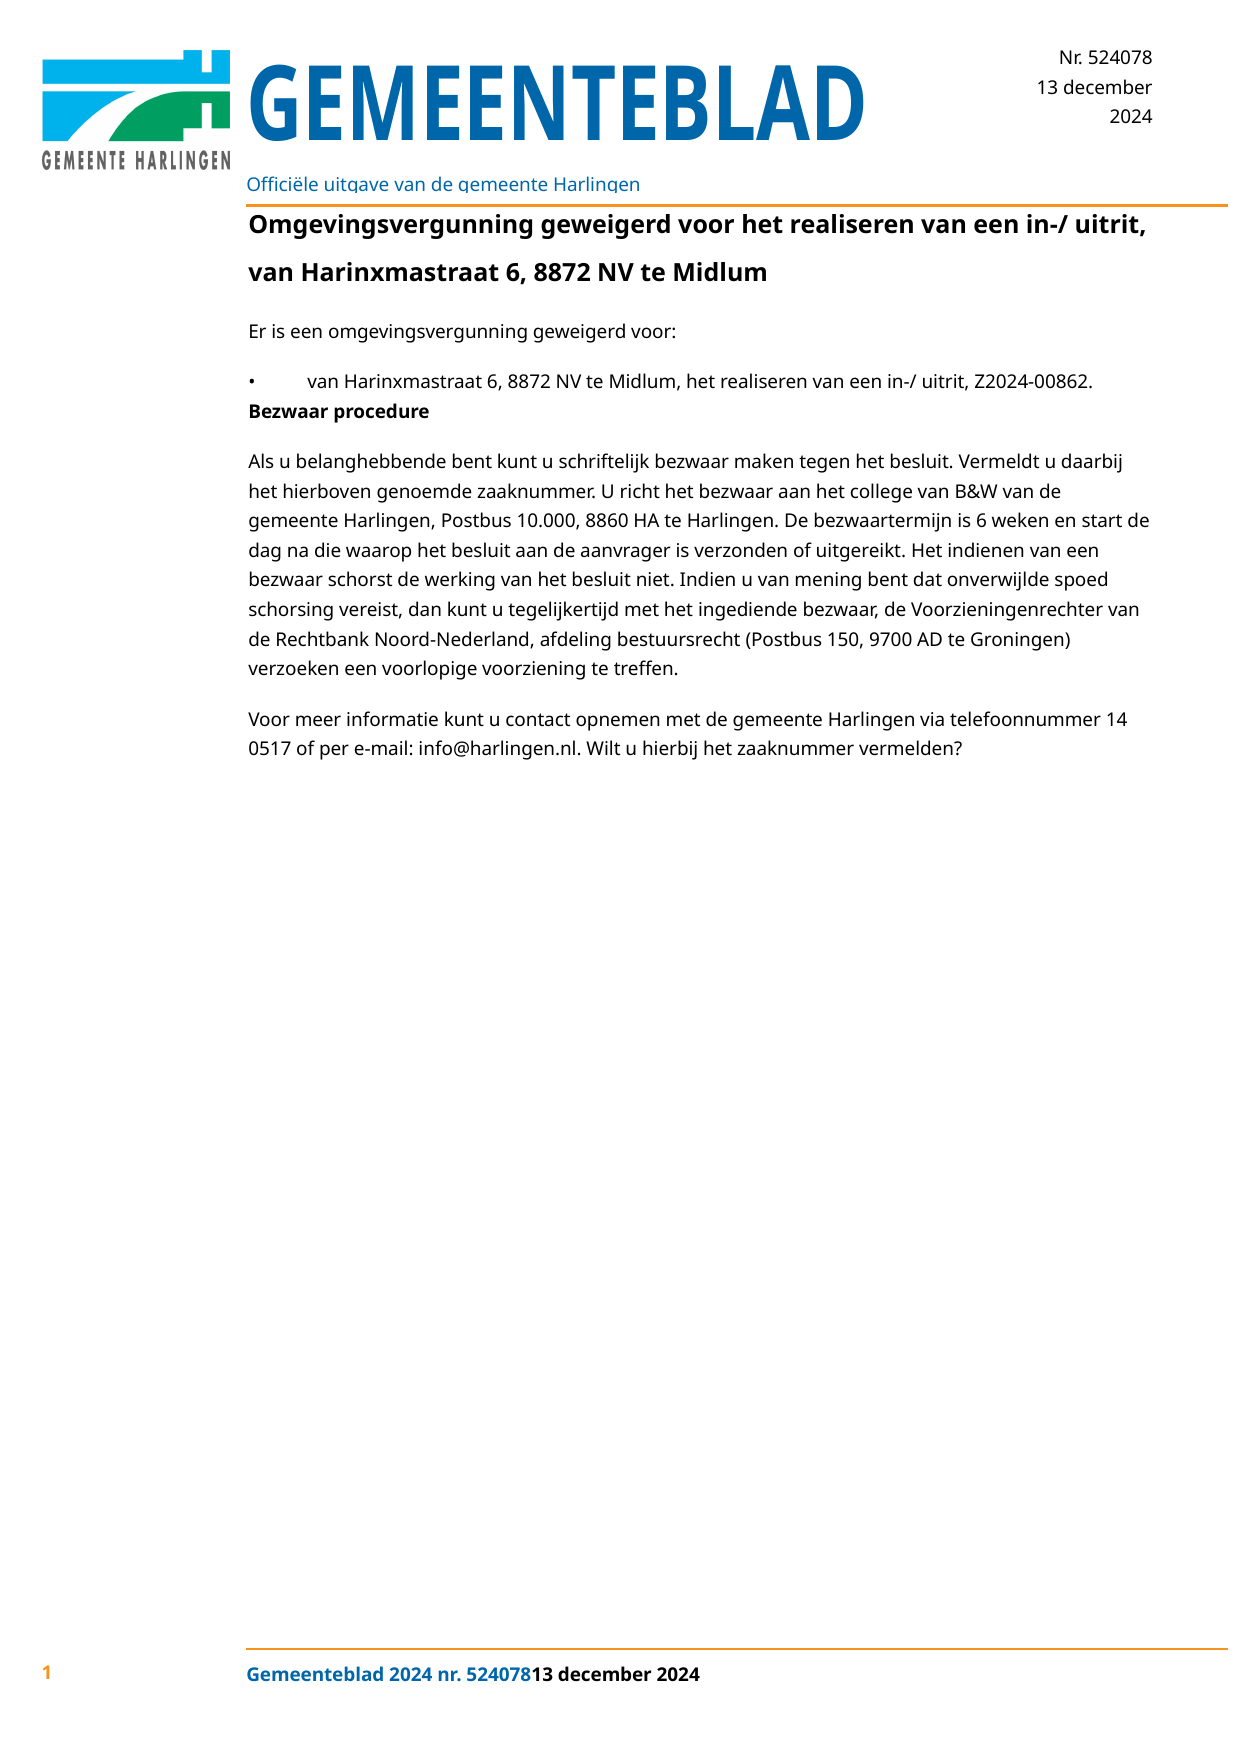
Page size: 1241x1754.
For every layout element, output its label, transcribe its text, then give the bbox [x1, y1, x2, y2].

text Voor meer informatie kunt u contact opnemen met de gemeente Harlingen via telefoonnummer 14 0517 of per e-mail: info@harlingen.nl. Wilt u hierbij het zaaknummer vermelden? [248, 706, 1152, 761]
text Omgevingsvergunning geweigerd voor het realiseren van een in-/ uitrit, van Harinxmastraat 6, 8872 NV te Midlum [248, 207, 1152, 288]
text Als u belanghebbende bent kunt u schriftelijk bezwaar maken tegen het besluit. Vermeldt u daarbij het hierboven genoemde zaaknummer. U richt het bezwaar aan het college van B&W van de gemeente Harlingen, Postbus 10.000, 8860 HA te Harlingen. De bezwaartermijn is 6 weken en start de dag na die waarop het besluit aan de aanvrager is verzonden of uitgereikt. Het indienen van een bezwaar schorst de werking van het besluit niet. Indien u van mening bent dat onverwijlde spoed schorsing vereist, dan kunt u tegelijkertijd met het ingediende bezwaar, de Voorzieningenrechter van de Rechtbank Noord-Nederland, afdeling bestuursrecht (Postbus 150, 9700 AD te Groningen) verzoeken een voorlopige voorziening te treffen. [248, 448, 1152, 681]
text Bezwaar procedure [248, 398, 1152, 424]
list van Harinxmastraat 6, 8872 NV te Midlum, het realiseren van een in-/ uitrit, Z2024-00862. [248, 368, 1152, 394]
text Er is een omgevingsvergunning geweigerd voor: [248, 318, 1152, 344]
picture [41, 47, 231, 172]
